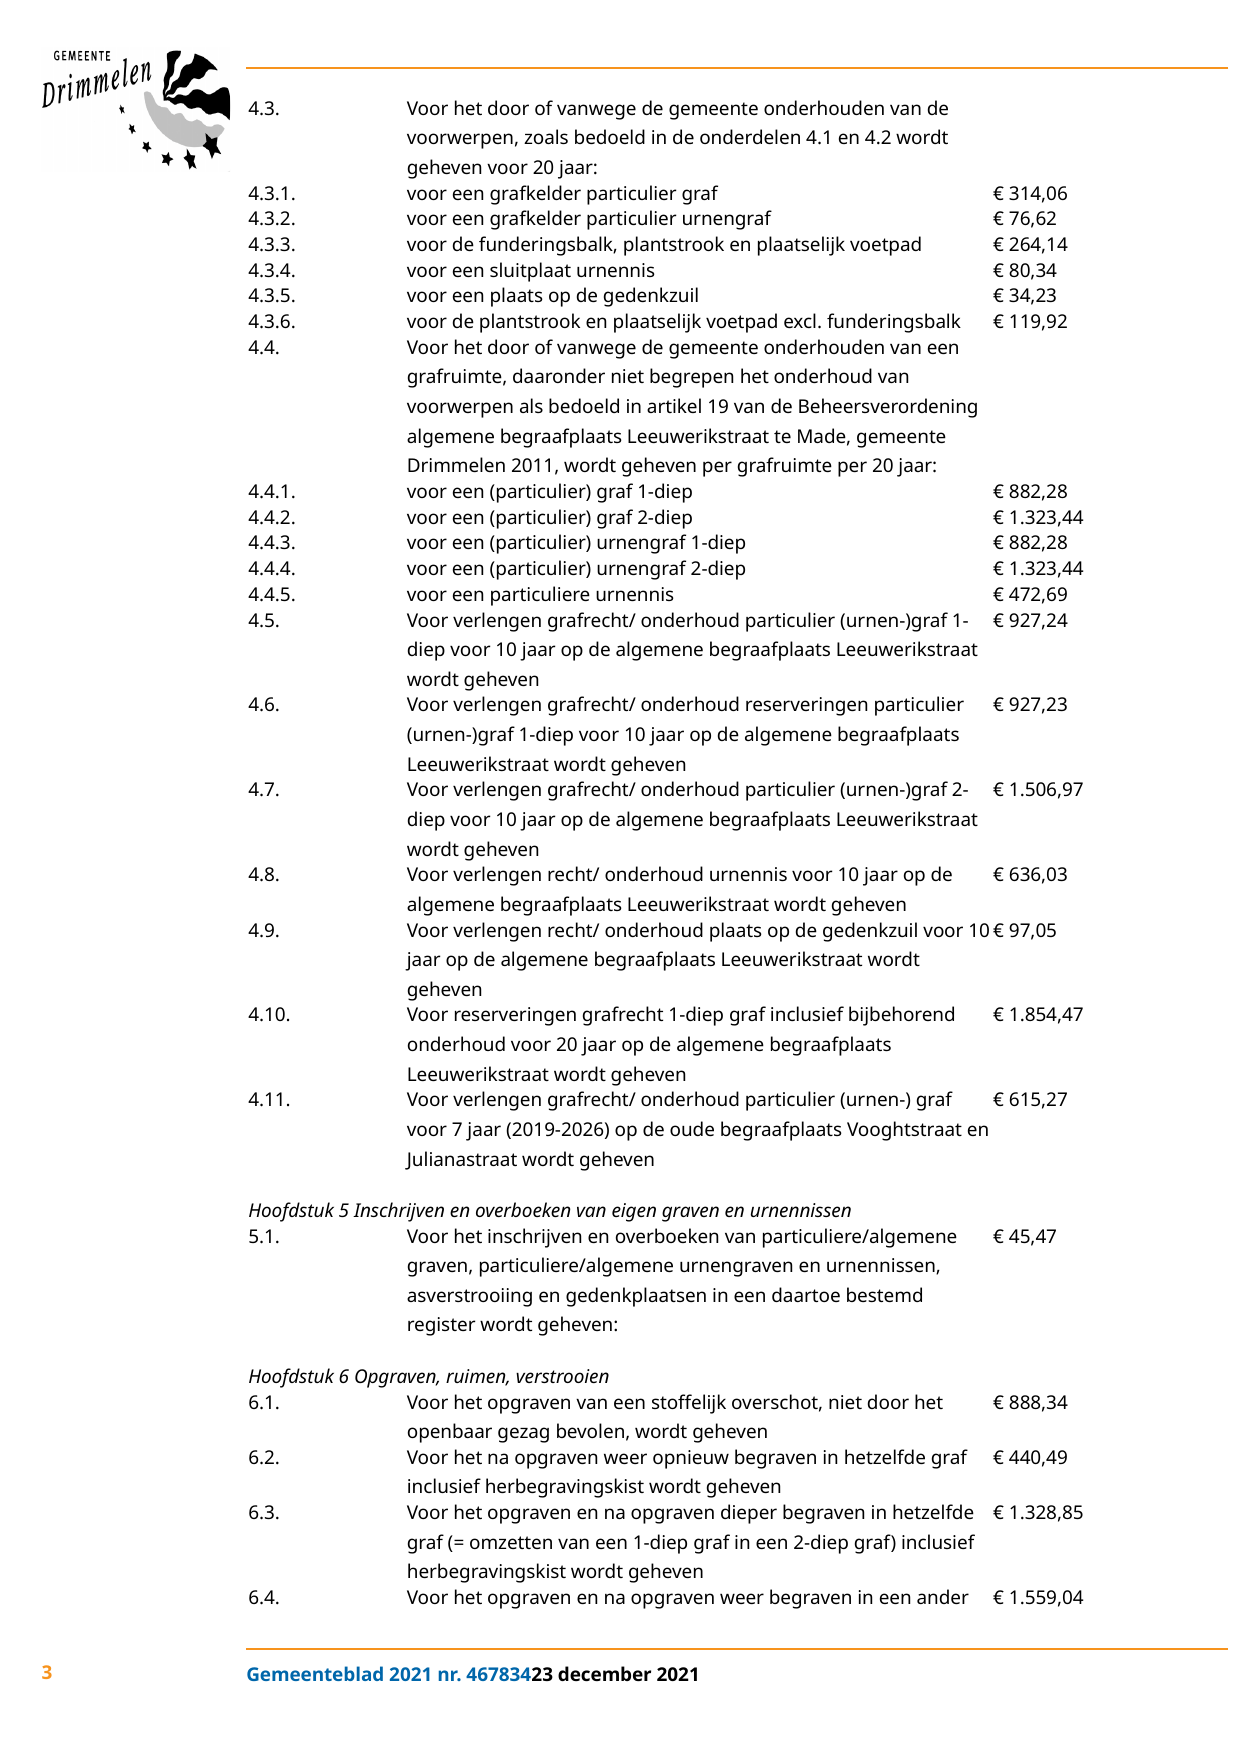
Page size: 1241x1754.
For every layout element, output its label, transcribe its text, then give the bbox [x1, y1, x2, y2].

table_cell € 34,23 [993, 283, 1152, 308]
table_cell € 1.559,04 [993, 1584, 1152, 1610]
table_cell € 1.323,44 [993, 504, 1152, 529]
table_cell € 927,24 [993, 607, 1152, 692]
table_cell 4.4.5. [248, 581, 407, 607]
table_cell 6.1. [248, 1389, 407, 1444]
table_cell 4.7. [248, 777, 407, 861]
table_cell 4.4.3. [248, 530, 407, 555]
table_cell 4.3.3. [248, 231, 407, 257]
table_cell 6.3. [248, 1500, 407, 1584]
table_cell voor een (particulier) urnengraf 1-diep [407, 530, 993, 555]
table_cell Voor verlengen grafrecht/ onderhoud particulier (urnen-)graf 1-diep voor 10 jaar op de algemene begraafplaats Leeuwerikstraat wordt geheven [407, 607, 993, 692]
table_cell € 76,62 [993, 205, 1152, 231]
table_cell [993, 1338, 1152, 1363]
table_cell [993, 334, 1152, 478]
table_cell [993, 1197, 1152, 1223]
table_cell Voor het door of vanwege de gemeente onderhouden van een grafruimte, daaronder niet begrepen het onderhoud van voorwerpen als bedoeld in artikel 19 van de Beheersverordening algemene begraafplaats Leeuwerikstraat te Made, gemeente Drimmelen 2011, wordt geheven per grafruimte per 20 jaar: [407, 334, 993, 478]
table_cell voor een (particulier) graf 2-diep [407, 504, 993, 529]
table_cell € 1.854,47 [993, 1002, 1152, 1087]
table_cell € 927,23 [993, 692, 1152, 777]
table_cell voor een grafkelder particulier graf [407, 180, 993, 205]
table_cell 4.10. [248, 1002, 407, 1087]
table_cell 4.4.4. [248, 555, 407, 581]
table_cell Voor het na opgraven weer opnieuw begraven in hetzelfde graf inclusief herbegravingskist wordt geheven [407, 1444, 993, 1499]
table_cell [993, 1171, 1152, 1197]
picture [41, 47, 231, 172]
table_cell 4.3.6. [248, 308, 407, 334]
table_cell Voor verlengen recht/ onderhoud plaats op de gedenkzuil voor 10 jaar op de algemene begraafplaats Leeuwerikstraat wordt geheven [407, 917, 993, 1002]
table_cell € 615,27 [993, 1087, 1152, 1171]
table_cell [248, 1171, 407, 1197]
table_cell voor een (particulier) graf 1-diep [407, 478, 993, 504]
table_cell 4.8. [248, 861, 407, 917]
table_cell € 97,05 [993, 917, 1152, 1002]
table_cell Hoofdstuk 5 Inschrijven en overboeken van eigen graven en urnennissen [248, 1197, 993, 1223]
table_cell 4.3.4. [248, 257, 407, 283]
table_cell voor een (particulier) urnengraf 2-diep [407, 555, 993, 581]
table_cell € 882,28 [993, 530, 1152, 555]
table_cell 4.5. [248, 607, 407, 692]
table_cell € 80,34 [993, 257, 1152, 283]
table_cell € 1.328,85 [993, 1500, 1152, 1584]
table_cell Hoofdstuk 6 Opgraven, ruimen, verstrooien [248, 1363, 993, 1389]
table_cell € 636,03 [993, 861, 1152, 917]
table_cell Voor het opgraven van een stoffelijk overschot, niet door het openbaar gezag bevolen, wordt geheven [407, 1389, 993, 1444]
table_cell € 888,34 [993, 1389, 1152, 1444]
table_cell € 882,28 [993, 478, 1152, 504]
table_cell Voor het opgraven en na opgraven weer begraven in een ander [407, 1584, 993, 1610]
table_cell 6.4. [248, 1584, 407, 1610]
table_cell [993, 95, 1152, 180]
table_cell 6.2. [248, 1444, 407, 1499]
table_cell Voor verlengen grafrecht/ onderhoud particulier (urnen-) graf voor 7 jaar (2019-2026) op de oude begraafplaats Vooghtstraat en Julianastraat wordt geheven [407, 1087, 993, 1171]
table_cell [407, 1171, 993, 1197]
table_cell Voor verlengen recht/ onderhoud urnennis voor 10 jaar op de algemene begraafplaats Leeuwerikstraat wordt geheven [407, 861, 993, 917]
table_cell € 1.506,97 [993, 777, 1152, 861]
table_cell € 264,14 [993, 231, 1152, 257]
table_cell voor een sluitplaat urnennis [407, 257, 993, 283]
table_cell 4.6. [248, 692, 407, 777]
table_cell Voor verlengen grafrecht/ onderhoud reserveringen particulier (urnen-)graf 1-diep voor 10 jaar op de algemene begraafplaats Leeuwerikstraat wordt geheven [407, 692, 993, 777]
table_cell 4.4. [248, 334, 407, 478]
table_cell Voor het door of vanwege de gemeente onderhouden van de voorwerpen, zoals bedoeld in de onderdelen 4.1 en 4.2 wordt geheven voor 20 jaar: [407, 95, 993, 180]
table_cell 4.11. [248, 1087, 407, 1171]
table_cell € 1.323,44 [993, 555, 1152, 581]
table_cell Voor het opgraven en na opgraven dieper begraven in hetzelfde graf (= omzetten van een 1-diep graf in een 2-diep graf) inclusief herbegravingskist wordt geheven [407, 1500, 993, 1584]
table_cell Voor reserveringen grafrecht 1-diep graf inclusief bijbehorend onderhoud voor 20 jaar op de algemene begraafplaats Leeuwerikstraat wordt geheven [407, 1002, 993, 1087]
table_cell € 472,69 [993, 581, 1152, 607]
table_cell [993, 1363, 1152, 1389]
table_cell 4.9. [248, 917, 407, 1002]
table_cell voor een particuliere urnennis [407, 581, 993, 607]
table_cell [407, 1338, 993, 1363]
table_cell 4.3.5. [248, 283, 407, 308]
table_cell € 45,47 [993, 1223, 1152, 1337]
table_cell 4.3.1. [248, 180, 407, 205]
table_cell [248, 1338, 407, 1363]
table_cell Voor het inschrijven en overboeken van particuliere/algemene graven, particuliere/algemene urnengraven en urnennissen, asverstrooiing en gedenkplaatsen in een daartoe bestemd register wordt geheven: [407, 1223, 993, 1337]
table_cell € 440,49 [993, 1444, 1152, 1499]
table_cell 5.1. [248, 1223, 407, 1337]
table_cell 4.3. [248, 95, 407, 180]
table_cell € 314,06 [993, 180, 1152, 205]
table_cell voor de plantstrook en plaatselijk voetpad excl. funderingsbalk [407, 308, 993, 334]
table_cell voor een grafkelder particulier urnengraf [407, 205, 993, 231]
table_cell 4.4.1. [248, 478, 407, 504]
table_cell 4.4.2. [248, 504, 407, 529]
table_cell € 119,92 [993, 308, 1152, 334]
table_cell 4.3.2. [248, 205, 407, 231]
table_cell voor een plaats op de gedenkzuil [407, 283, 993, 308]
table_cell Voor verlengen grafrecht/ onderhoud particulier (urnen-)graf 2-diep voor 10 jaar op de algemene begraafplaats Leeuwerikstraat wordt geheven [407, 777, 993, 861]
table_cell voor de funderingsbalk, plantstrook en plaatselijk voetpad [407, 231, 993, 257]
